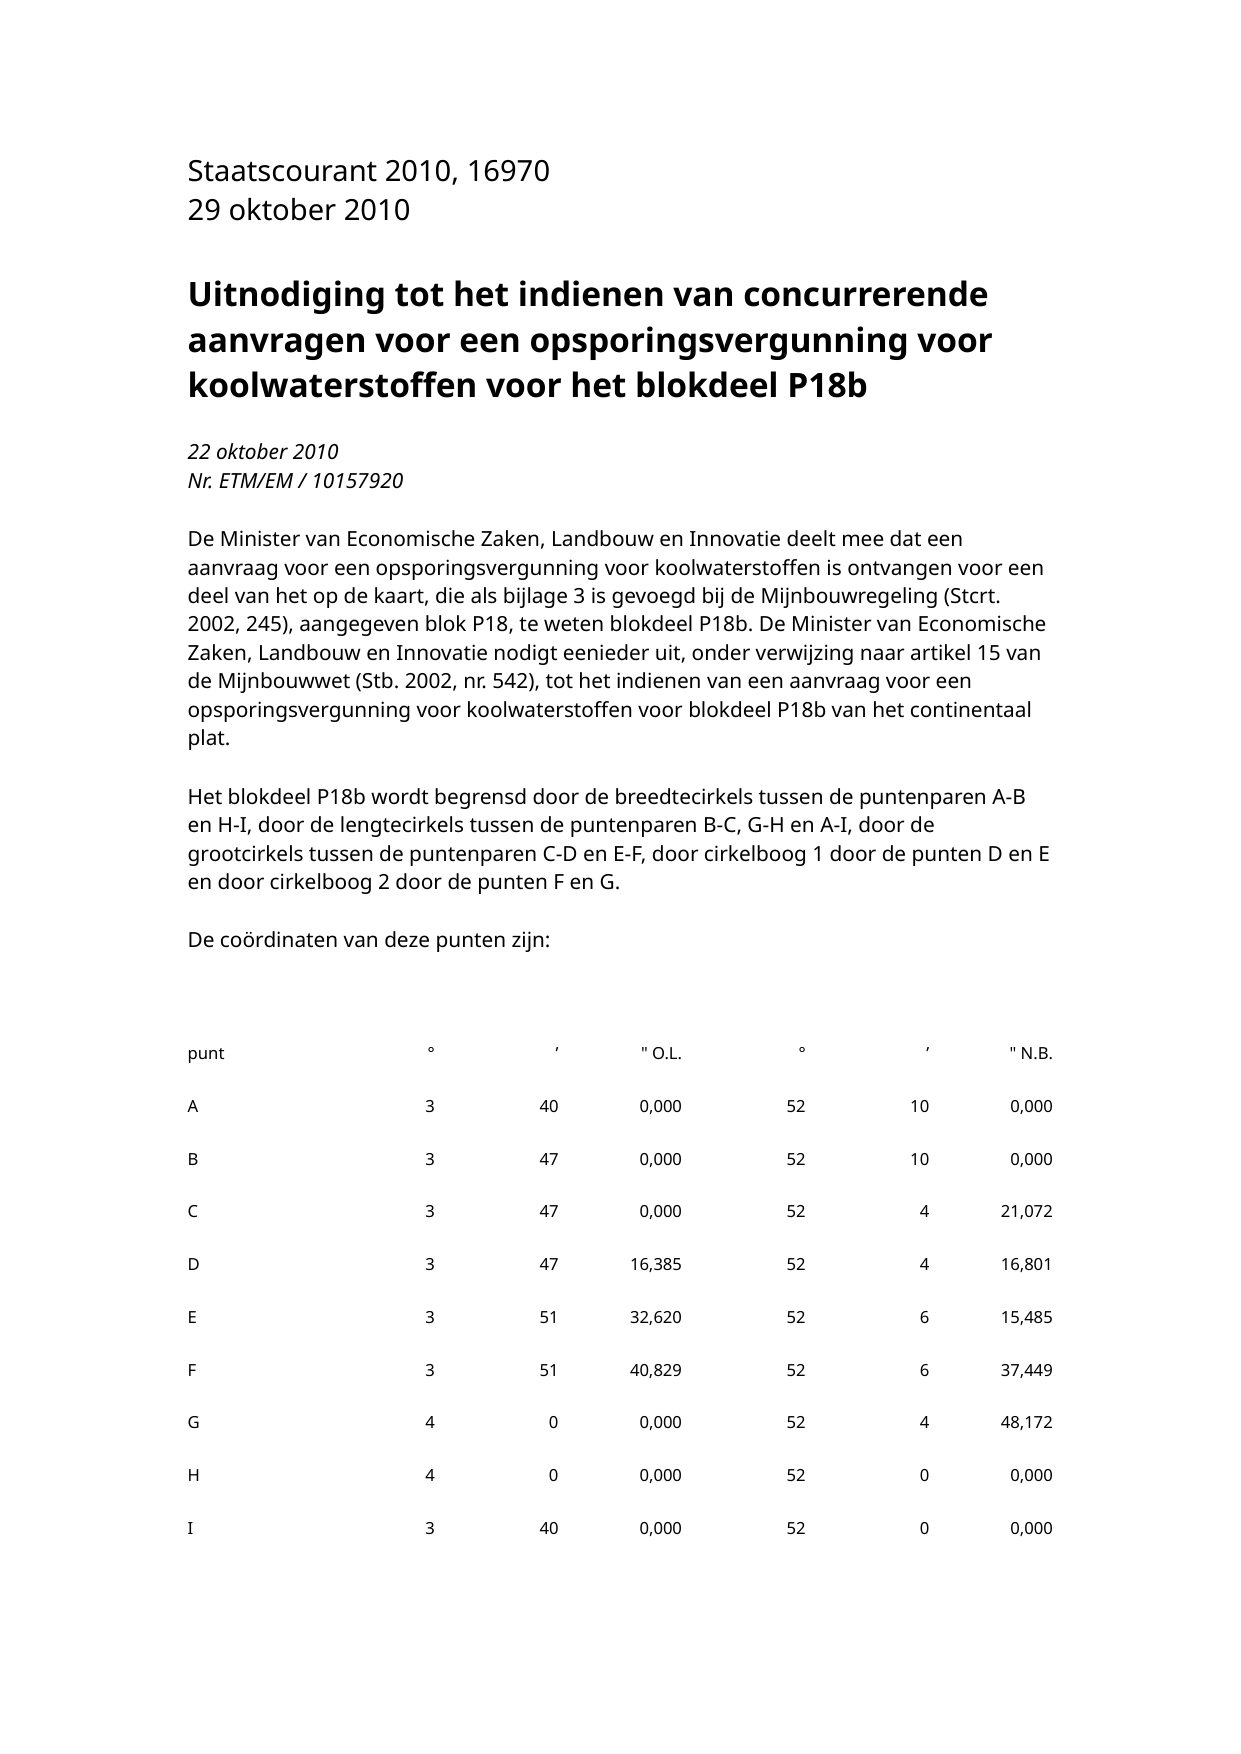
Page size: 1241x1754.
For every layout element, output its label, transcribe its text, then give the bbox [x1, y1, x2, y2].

table_cell 3 [311, 1253, 434, 1305]
text 22 oktober 2010 [187, 437, 1053, 466]
table_cell 16,801 [929, 1253, 1053, 1305]
table_cell 51 [435, 1305, 558, 1358]
text 29 oktober 2010 [187, 190, 1053, 229]
table_cell 48,172 [929, 1411, 1053, 1463]
table_cell 10 [805, 1095, 929, 1147]
table_cell 3 [311, 1200, 434, 1253]
table_cell 40,829 [558, 1358, 682, 1411]
table_cell 0,000 [558, 1411, 682, 1463]
table_cell D [188, 1253, 311, 1305]
table_cell 0,000 [929, 1464, 1053, 1516]
table_cell 4 [311, 1464, 434, 1516]
table_cell 4 [311, 1411, 434, 1463]
table_cell B [188, 1147, 311, 1200]
table_cell 0,000 [558, 1200, 682, 1253]
table_cell 3 [311, 1516, 434, 1539]
table_cell 47 [435, 1200, 558, 1253]
table_header ° [311, 1042, 434, 1094]
table_cell 0,000 [929, 1516, 1053, 1539]
table_cell 52 [682, 1147, 805, 1200]
table_cell 52 [682, 1095, 805, 1147]
table_header ° [682, 1042, 805, 1094]
table_cell 10 [805, 1147, 929, 1200]
table_cell 3 [311, 1095, 434, 1147]
table_cell 0 [805, 1464, 929, 1516]
table_cell 3 [311, 1147, 434, 1200]
table_cell 47 [435, 1147, 558, 1200]
table_cell 0 [805, 1516, 929, 1539]
table_cell 0,000 [929, 1095, 1053, 1147]
table_cell 37,449 [929, 1358, 1053, 1411]
table_cell 52 [682, 1358, 805, 1411]
table_cell G [188, 1411, 311, 1463]
table_cell 21,072 [929, 1200, 1053, 1253]
table_cell 3 [311, 1305, 434, 1358]
table_header " N.B. [929, 1042, 1053, 1094]
table_cell A [188, 1095, 311, 1147]
table_cell 40 [435, 1095, 558, 1147]
table_cell 0,000 [558, 1464, 682, 1516]
table_header ’ [435, 1042, 558, 1094]
subtitle Uitnodiging tot het indienen van concurrerende aanvragen voor een opsporingsvergunning voor koolwaterstoffen voor het blokdeel P18b [187, 271, 1053, 407]
table_cell 6 [805, 1358, 929, 1411]
table_cell 40 [435, 1516, 558, 1539]
table_cell H [188, 1464, 311, 1516]
table_cell 0,000 [558, 1147, 682, 1200]
table_header ’ [805, 1042, 929, 1094]
table_cell 4 [805, 1253, 929, 1305]
table_cell 52 [682, 1464, 805, 1516]
table_header " O.L. [558, 1042, 682, 1094]
table_cell E [188, 1305, 311, 1358]
table_cell 15,485 [929, 1305, 1053, 1358]
table_header punt [188, 1042, 311, 1094]
table_cell 0,000 [929, 1147, 1053, 1200]
table_cell 16,385 [558, 1253, 682, 1305]
text De Minister van Economische Zaken, Landbouw en Innovatie deelt mee dat een aanvraag voor een opsporingsvergunning voor koolwaterstoffen is ontvangen voor een deel van het op de kaart, die als bijlage 3 is gevoegd bij de Mijnbouwregeling (Stcrt. 2002, 245), aangegeven blok P18, te weten blokdeel P18b. De Minister van Economische Zaken, Landbouw en Innovatie nodigt eenieder uit, onder verwijzing naar artikel 15 van de Mijnbouwwet (Stb. 2002, nr. 542), tot het indienen van een aanvraag voor een opsporingsvergunning voor koolwaterstoffen voor blokdeel P18b van het continentaal plat. [187, 524, 1053, 752]
table_cell 52 [682, 1305, 805, 1358]
table_cell 6 [805, 1305, 929, 1358]
table_cell 0 [435, 1464, 558, 1516]
table_cell 52 [682, 1411, 805, 1463]
text Nr. ETM/EM / 10157920 [187, 466, 1053, 494]
table_cell 3 [311, 1358, 434, 1411]
table_cell 0,000 [558, 1095, 682, 1147]
text Staatscourant 2010, 16970 [187, 150, 1053, 190]
table_cell 52 [682, 1200, 805, 1253]
table_cell 4 [805, 1200, 929, 1253]
table_cell I [188, 1516, 311, 1539]
table_cell 52 [682, 1516, 805, 1539]
table_cell 0,000 [558, 1516, 682, 1539]
table_cell 47 [435, 1253, 558, 1305]
table_cell 52 [682, 1253, 805, 1305]
table_cell F [188, 1358, 311, 1411]
table_cell 51 [435, 1358, 558, 1411]
table_cell 32,620 [558, 1305, 682, 1358]
text Het blokdeel P18b wordt begrensd door de breedtecirkels tussen de puntenparen A-B en H-I, door de lengtecirkels tussen de puntenparen B-C, G-H en A-I, door de grootcirkels tussen de puntenparen C-D en E-F, door cirkelboog 1 door de punten D en E en door cirkelboog 2 door de punten F en G. [187, 782, 1053, 896]
table_cell 0 [435, 1411, 558, 1463]
table_cell C [188, 1200, 311, 1253]
text De coördinaten van deze punten zijn: [187, 926, 1053, 954]
table_cell 4 [805, 1411, 929, 1463]
